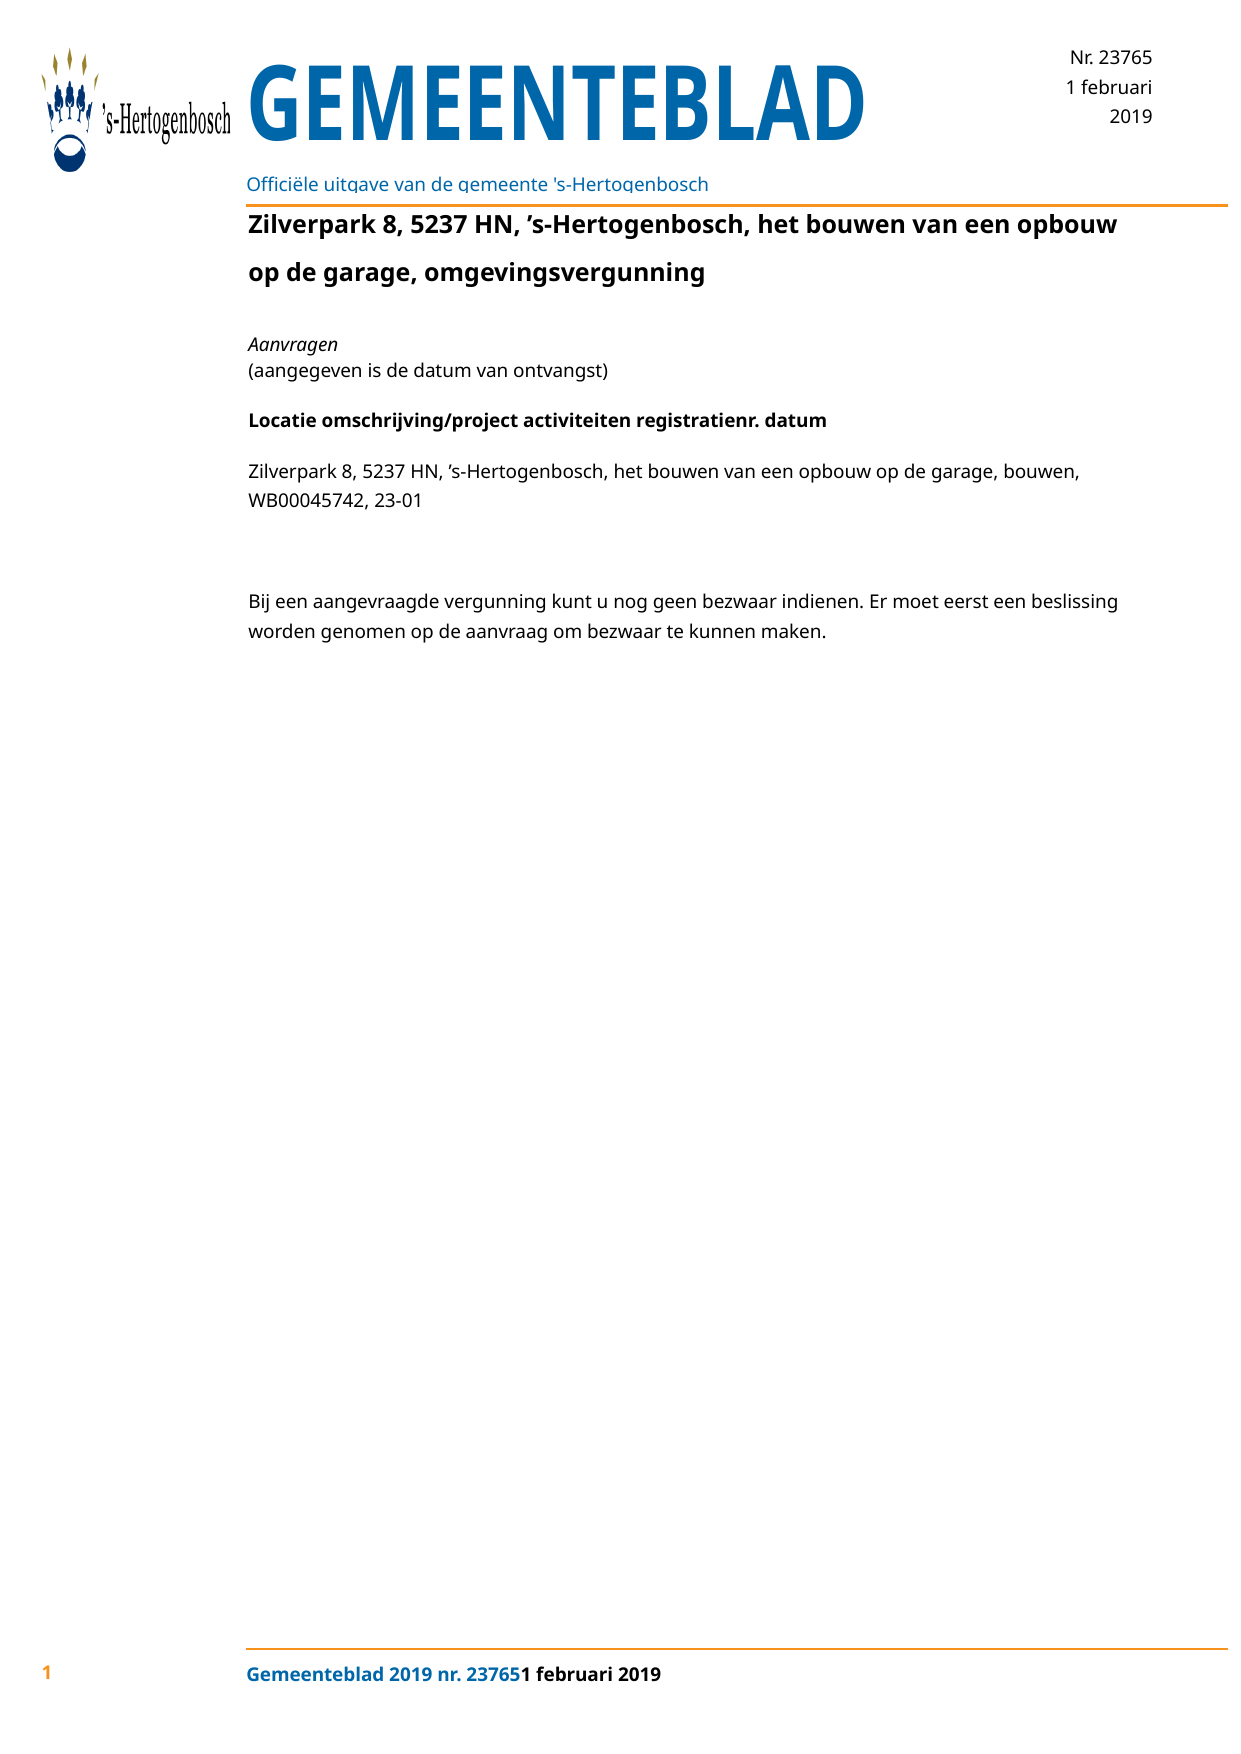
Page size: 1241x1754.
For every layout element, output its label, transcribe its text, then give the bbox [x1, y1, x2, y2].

picture [41, 47, 231, 172]
text Zilverpark 8, 5237 HN, ’s-Hertogenbosch, het bouwen van een opbouw op de garage, omgevingsvergunning [248, 207, 1152, 288]
text Aanvragen [248, 331, 1152, 357]
text (aangegeven is de datum van ontvangst) [248, 357, 1152, 383]
text Locatie omschrijving/project activiteiten registratienr. datum [248, 408, 1152, 433]
text Bij een aangevraagde vergunning kunt u nog geen bezwaar indienen. Er moet eerst een beslissing worden genomen op de aanvraag om bezwaar te kunnen maken. [248, 588, 1152, 644]
text Zilverpark 8, 5237 HN, ’s-Hertogenbosch, het bouwen van een opbouw op de garage, bouwen, WB00045742, 23-01 [248, 458, 1152, 513]
